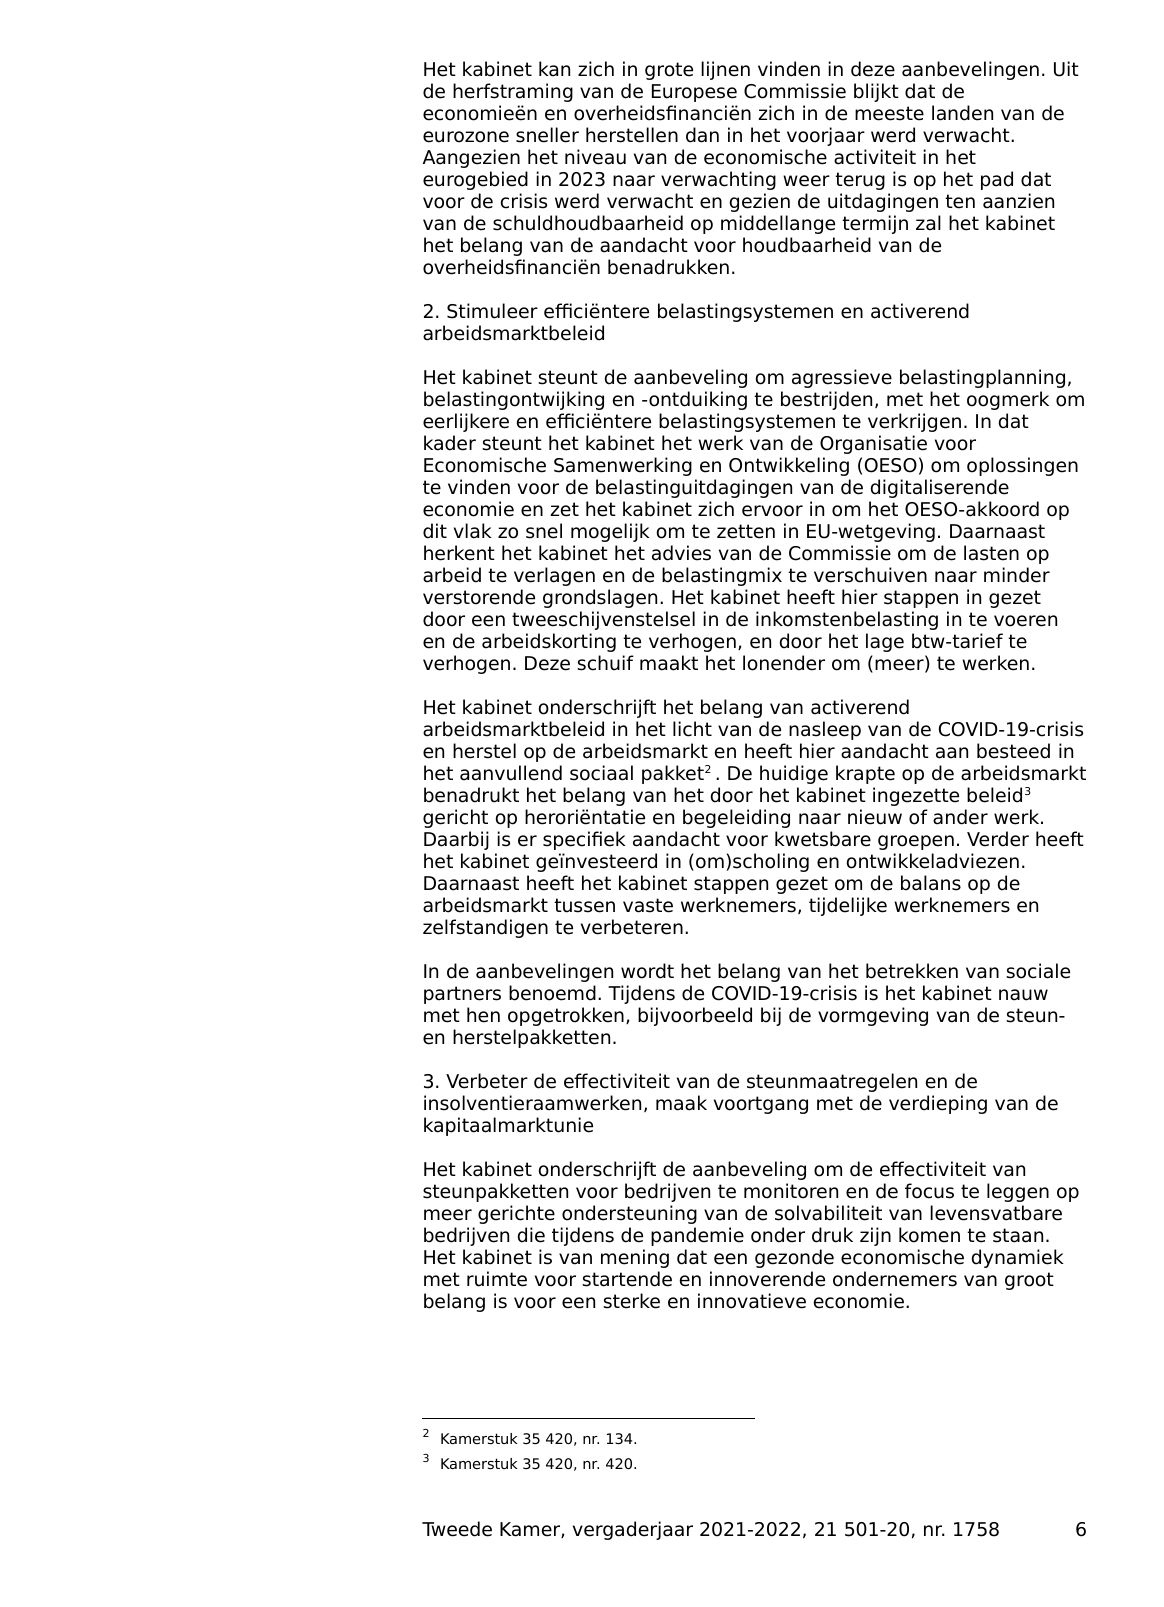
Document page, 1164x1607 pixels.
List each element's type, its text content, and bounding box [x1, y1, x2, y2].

text In de aanbevelingen wordt het belang van het betrekken van sociale partners benoemd. Tijdens de COVID-19-crisis is het kabinet nauw met hen opgetrokken, bijvoorbeeld bij de vormgeving van de steun- en herstelpakketten. [422, 961, 1087, 1049]
subtitle 3. Verbeter de effectiviteit van de steunmaatregelen en de insolventieraamwerken, maak voortgang met de verdieping van de kapitaalmarktunie [422, 1071, 1087, 1137]
text Het kabinet onderschrijft het belang van activerend arbeidsmarktbeleid in het licht van de nasleep van de COVID-19-crisis en herstel op de arbeidsmarkt en heeft hier aandacht aan besteed in het aanvullend sociaal pakket. De huidige krapte op de arbeidsmarkt benadrukt het belang van het door het kabinet ingezette beleid gericht op heroriëntatie en begeleiding naar nieuw of ander werk. Daarbij is er specifiek aandacht voor kwetsbare groepen. Verder heeft het kabinet geïnvesteerd in (om)scholing en ontwikkeladviezen. Daarnaast heeft het kabinet stappen gezet om de balans op de arbeidsmarkt tussen vaste werknemers, tijdelijke werknemers en zelfstandigen te verbeteren. [422, 697, 1087, 939]
text Kamerstuk 35 420, nr. 420. [422, 1452, 1087, 1474]
text Het kabinet steunt de aanbeveling om agressieve belastingplanning, belastingontwijking en -ontduiking te bestrijden, met het oogmerk om eerlijkere en efficiëntere belastingsystemen te verkrijgen. In dat kader steunt het kabinet het werk van de Organisatie voor Economische Samenwerking en Ontwikkeling (OESO) om oplossingen te vinden voor de belastinguitdagingen van de digitaliserende economie en zet het kabinet zich ervoor in om het OESO-akkoord op dit vlak zo snel mogelijk om te zetten in EU-wetgeving. Daarnaast herkent het kabinet het advies van de Commissie om de lasten op arbeid te verlagen en de belastingmix te verschuiven naar minder verstorende grondslagen. Het kabinet heeft hier stappen in gezet door een tweeschijvenstelsel in de inkomstenbelasting in te voeren en de arbeidskorting te verhogen, en door het lage btw-tarief te verhogen. Deze schuif maakt het lonender om (meer) te werken. [422, 367, 1087, 675]
text Het kabinet kan zich in grote lijnen vinden in deze aanbevelingen. Uit de herfstraming van de Europese Commissie blijkt dat de economieën en overheidsfinanciën zich in de meeste landen van de eurozone sneller herstellen dan in het voorjaar werd verwacht. Aangezien het niveau van de economische activiteit in het eurogebied in 2023 naar verwachting weer terug is op het pad dat voor de crisis werd verwacht en gezien de uitdagingen ten aanzien van de schuldhoudbaarheid op middellange termijn zal het kabinet het belang van de aandacht voor houdbaarheid van de overheidsfinanciën benadrukken. [422, 59, 1087, 279]
text Kamerstuk 35 420, nr. 134. [422, 1427, 1087, 1449]
text Het kabinet onderschrijft de aanbeveling om de effectiviteit van steunpakketten voor bedrijven te monitoren en de focus te leggen op meer gerichte ondersteuning van de solvabiliteit van levensvatbare bedrijven die tijdens de pandemie onder druk zijn komen te staan. Het kabinet is van mening dat een gezonde economische dynamiek met ruimte voor startende en innoverende ondernemers van groot belang is voor een sterke en innovatieve economie. [422, 1159, 1087, 1313]
subtitle 2. Stimuleer efficiëntere belastingsystemen en activerend arbeidsmarktbeleid [422, 301, 1087, 345]
